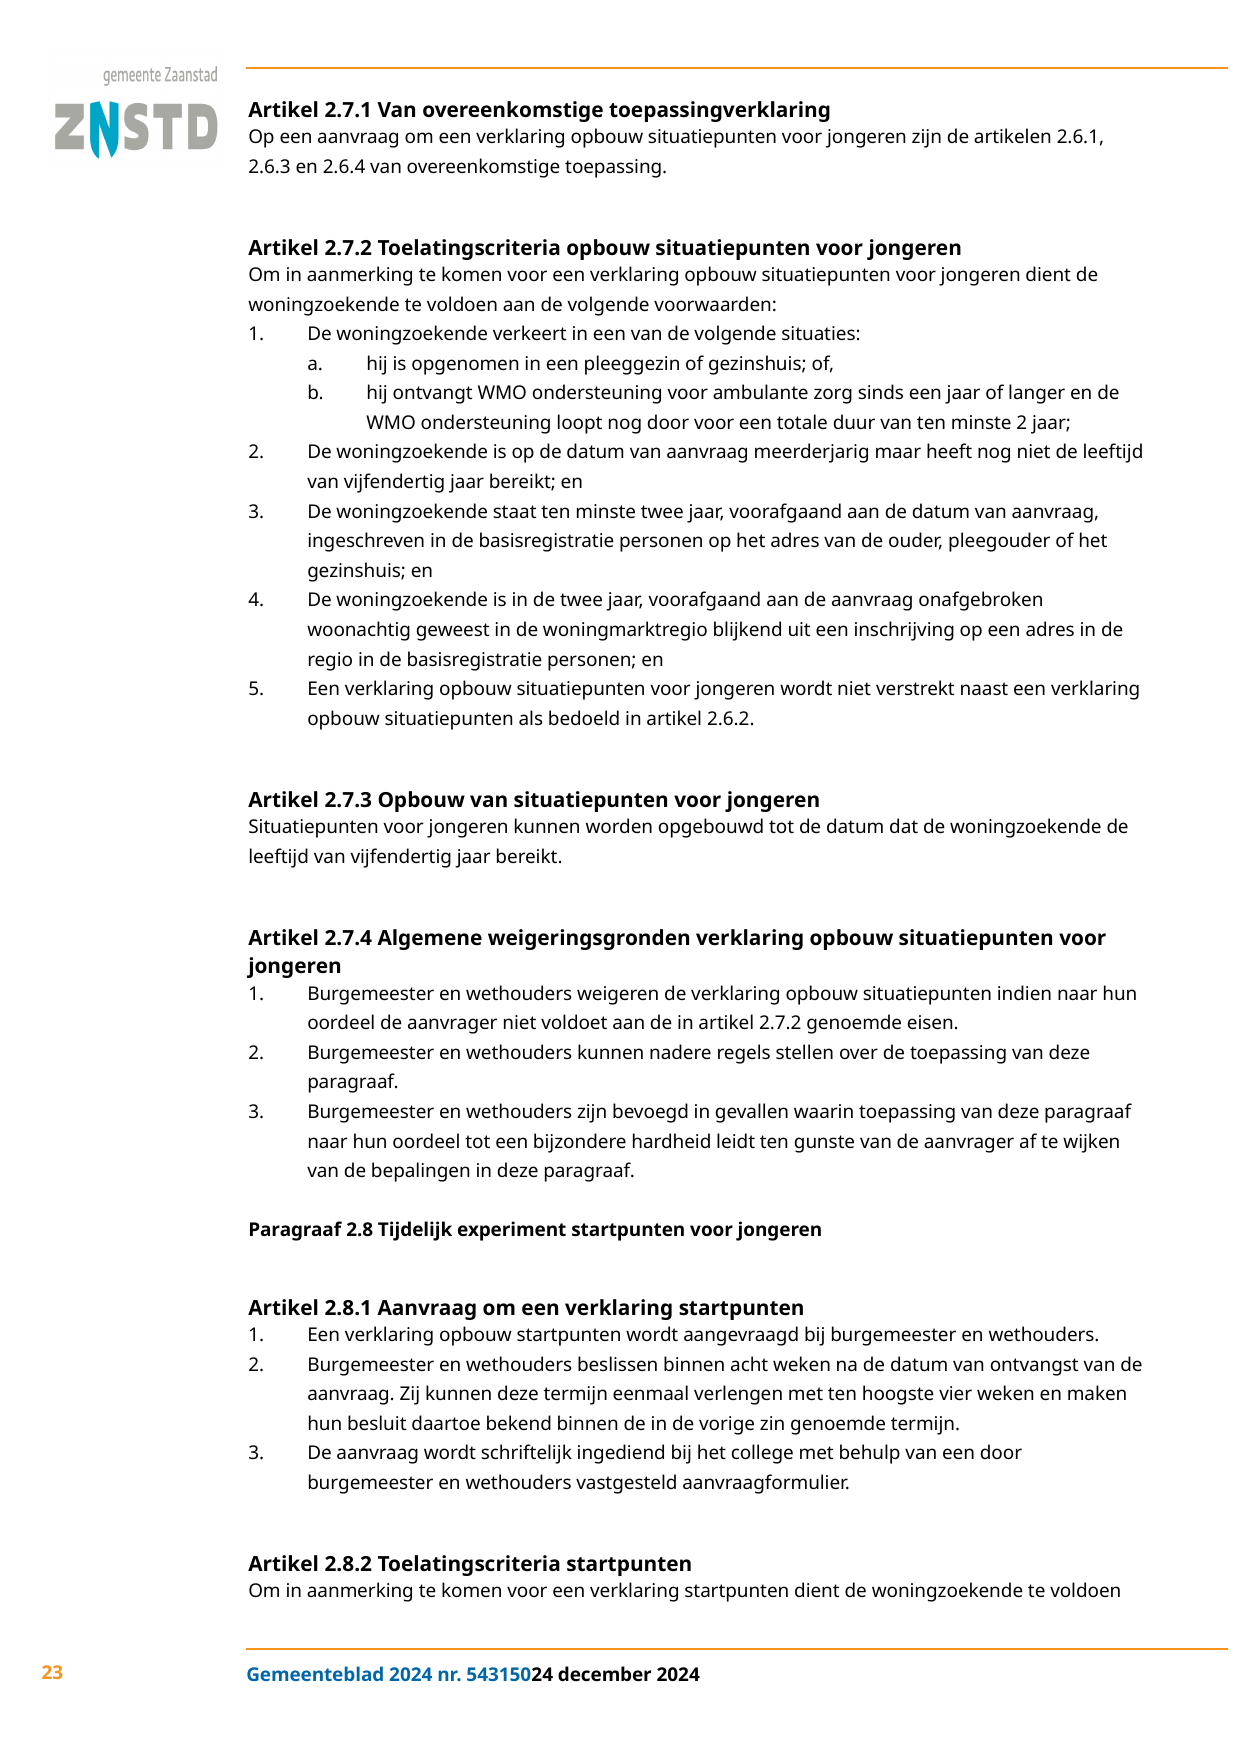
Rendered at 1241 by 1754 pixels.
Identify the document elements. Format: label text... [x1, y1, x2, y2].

list Burgemeester en wethouders zijn bevoegd in gevallen waarin toepassing van deze paragraaf naar hun oordeel tot een bijzondere hardheid leidt ten gunste van de aanvrager af te wijken van de bepalingen in deze paragraaf. [248, 1098, 1152, 1183]
text Artikel 2.7.2 Toelatingscriteria opbouw situatiepunten voor jongeren [248, 233, 1152, 261]
text Situatiepunten voor jongeren kunnen worden opgebouwd tot de datum dat de woningzoekende de leeftijd van vijfendertig jaar bereikt. [248, 813, 1152, 869]
list Burgemeester en wethouders beslissen binnen acht weken na de datum van ontvangst van de aanvraag. Zij kunnen deze termijn eenmaal verlengen met ten hoogste vier weken en maken hun besluit daartoe bekend binnen de in de vorige zin genoemde termijn. [248, 1351, 1152, 1436]
text Artikel 2.7.4 Algemene weigeringsgronden verklaring opbouw situatiepunten voor jongeren [248, 923, 1152, 980]
text Artikel 2.8.2 Toelatingscriteria startpunten [248, 1549, 1152, 1577]
list De woningzoekende staat ten minste twee jaar, voorafgaand aan de datum van aanvraag, ingeschreven in de basisregistratie personen op het adres van de ouder, pleegouder of het gezinshuis; en [248, 498, 1152, 583]
list De woningzoekende is op de datum van aanvraag meerderjarig maar heeft nog niet de leeftijd van vijfendertig jaar bereikt; en [248, 439, 1152, 494]
text Artikel 2.8.1 Aanvraag om een verklaring startpunten [248, 1293, 1152, 1321]
list Een verklaring opbouw situatiepunten voor jongeren wordt niet verstrekt naast een verklaring opbouw situatiepunten als bedoeld in artikel 2.6.2. [248, 675, 1152, 731]
list De woningzoekende verkeert in een van de volgende situaties: [248, 320, 1152, 346]
list Burgemeester en wethouders weigeren de verklaring opbouw situatiepunten indien naar hun oordeel de aanvrager niet voldoet aan de in artikel 2.7.2 genoemde eisen. [248, 980, 1152, 1035]
text Om in aanmerking te komen voor een verklaring startpunten dient de woningzoekende te voldoen [248, 1577, 1152, 1603]
text Op een aanvraag om een verklaring opbouw situatiepunten voor jongeren zijn de artikelen 2.6.1, 2.6.3 en 2.6.4 van overeenkomstige toepassing. [248, 123, 1152, 178]
list Een verklaring opbouw startpunten wordt aangevraagd bij burgemeester en wethouders. [248, 1321, 1152, 1347]
picture [41, 47, 231, 172]
list hij is opgenomen in een pleeggezin of gezinshuis; of, [307, 350, 1152, 376]
text Artikel 2.7.1 Van overeenkomstige toepassingverklaring [248, 95, 1152, 123]
list De woningzoekende is in de twee jaar, voorafgaand aan de aanvraag onafgebroken woonachtig geweest in de woningmarktregio blijkend uit een inschrijving op een adres in de regio in de basisregistratie personen; en [248, 587, 1152, 672]
text Paragraaf 2.8 Tijdelijk experiment startpunten voor jongeren [248, 1217, 1152, 1242]
list Burgemeester en wethouders kunnen nadere regels stellen over de toepassing van deze paragraaf. [248, 1039, 1152, 1094]
text Artikel 2.7.3 Opbouw van situatiepunten voor jongeren [248, 785, 1152, 813]
text Om in aanmerking te komen voor een verklaring opbouw situatiepunten voor jongeren dient de woningzoekende te voldoen aan de volgende voorwaarden: [248, 261, 1152, 317]
list De aanvraag wordt schriftelijk ingediend bij het college met behulp van een door burgemeester en wethouders vastgesteld aanvraagformulier. [248, 1439, 1152, 1495]
list hij ontvangt WMO ondersteuning voor ambulante zorg sinds een jaar of langer en de WMO ondersteuning loopt nog door voor een totale duur van ten minste 2 jaar; [307, 379, 1152, 435]
